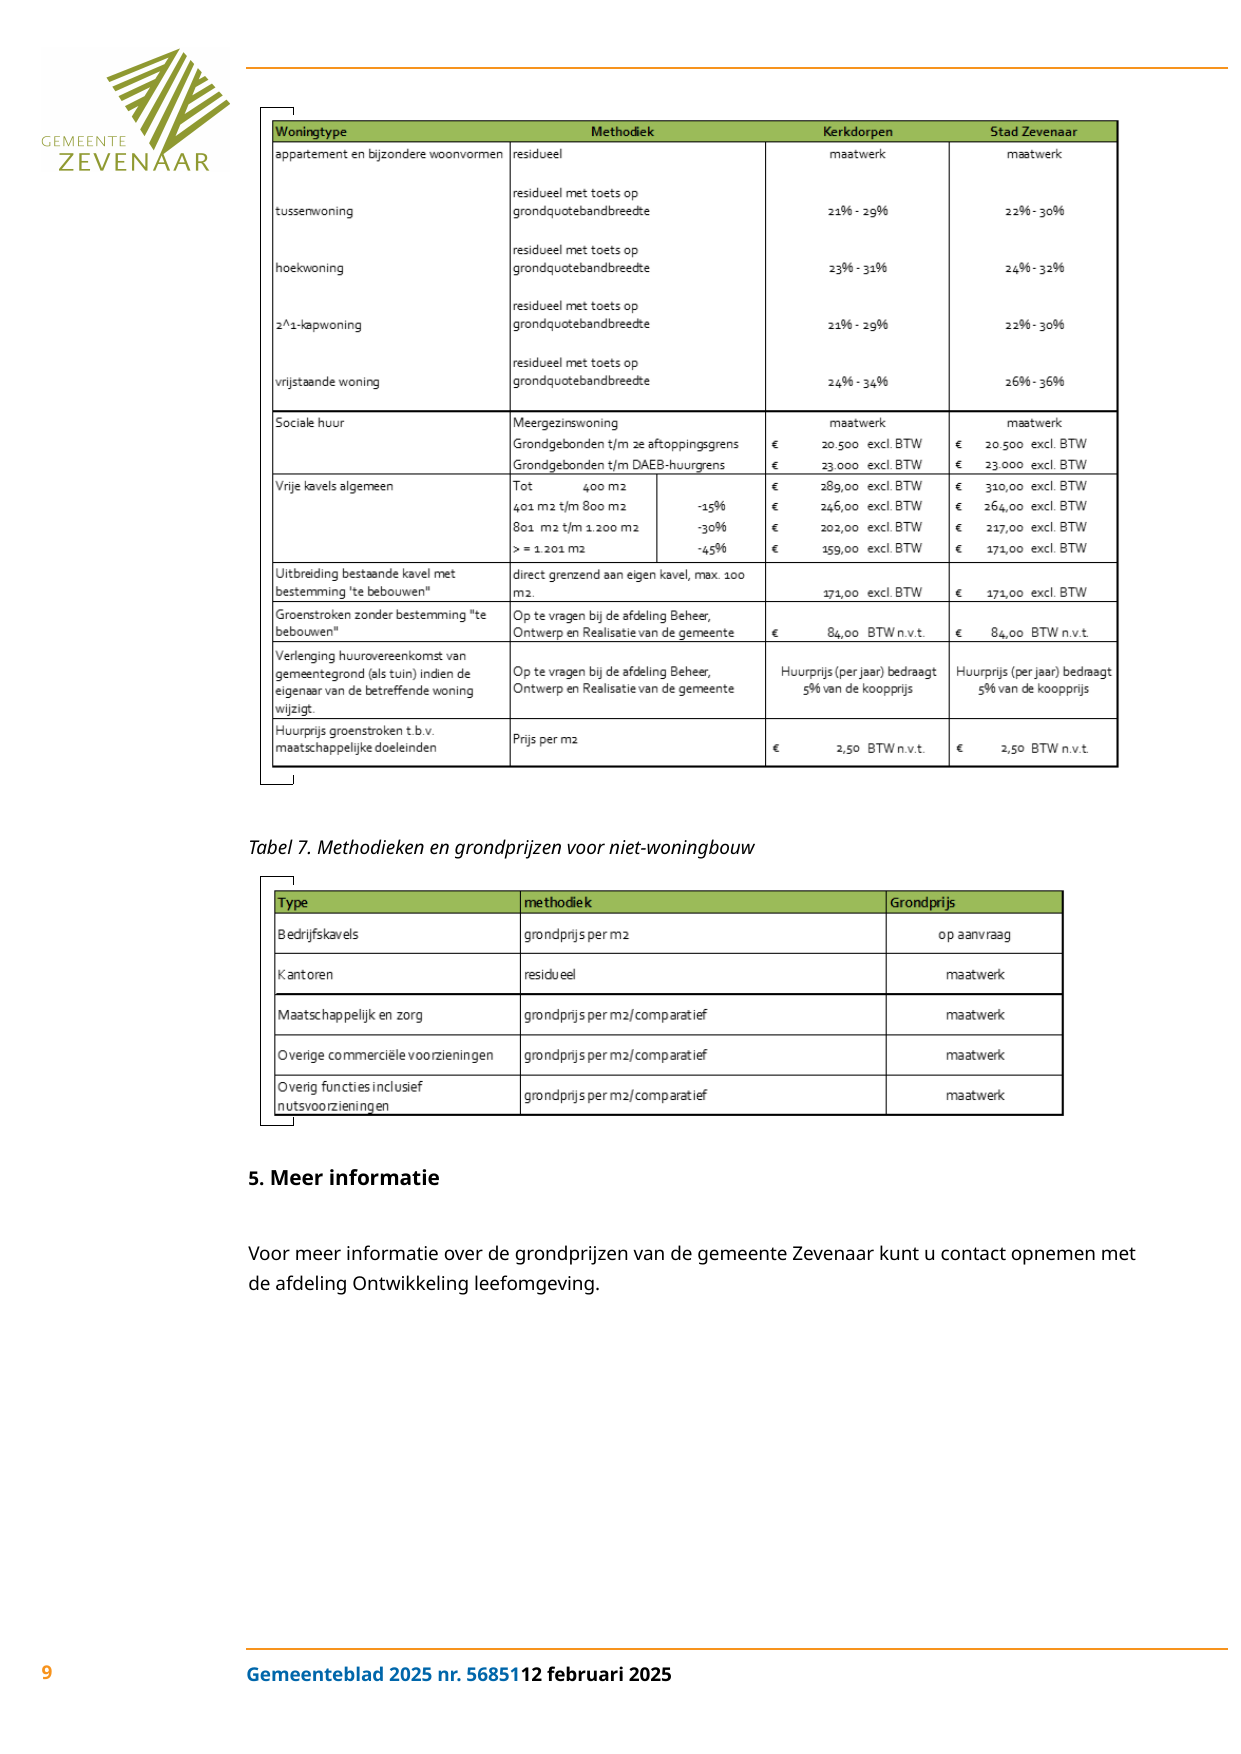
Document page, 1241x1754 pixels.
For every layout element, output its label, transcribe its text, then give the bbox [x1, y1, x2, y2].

picture [41, 47, 231, 172]
text Voor meer informatie over de grondprijzen van de gemeente Zevenaar kunt u contact opnemen met de afdeling Ontwikkeling leefomgeving. [248, 1241, 1152, 1296]
text Tabel 7. Methodieken en grondprijzen voor niet-woningbouw [248, 834, 1152, 860]
text 5. Meer informatie [248, 1163, 1152, 1191]
picture [268, 885, 1067, 1117]
picture [268, 115, 1125, 775]
